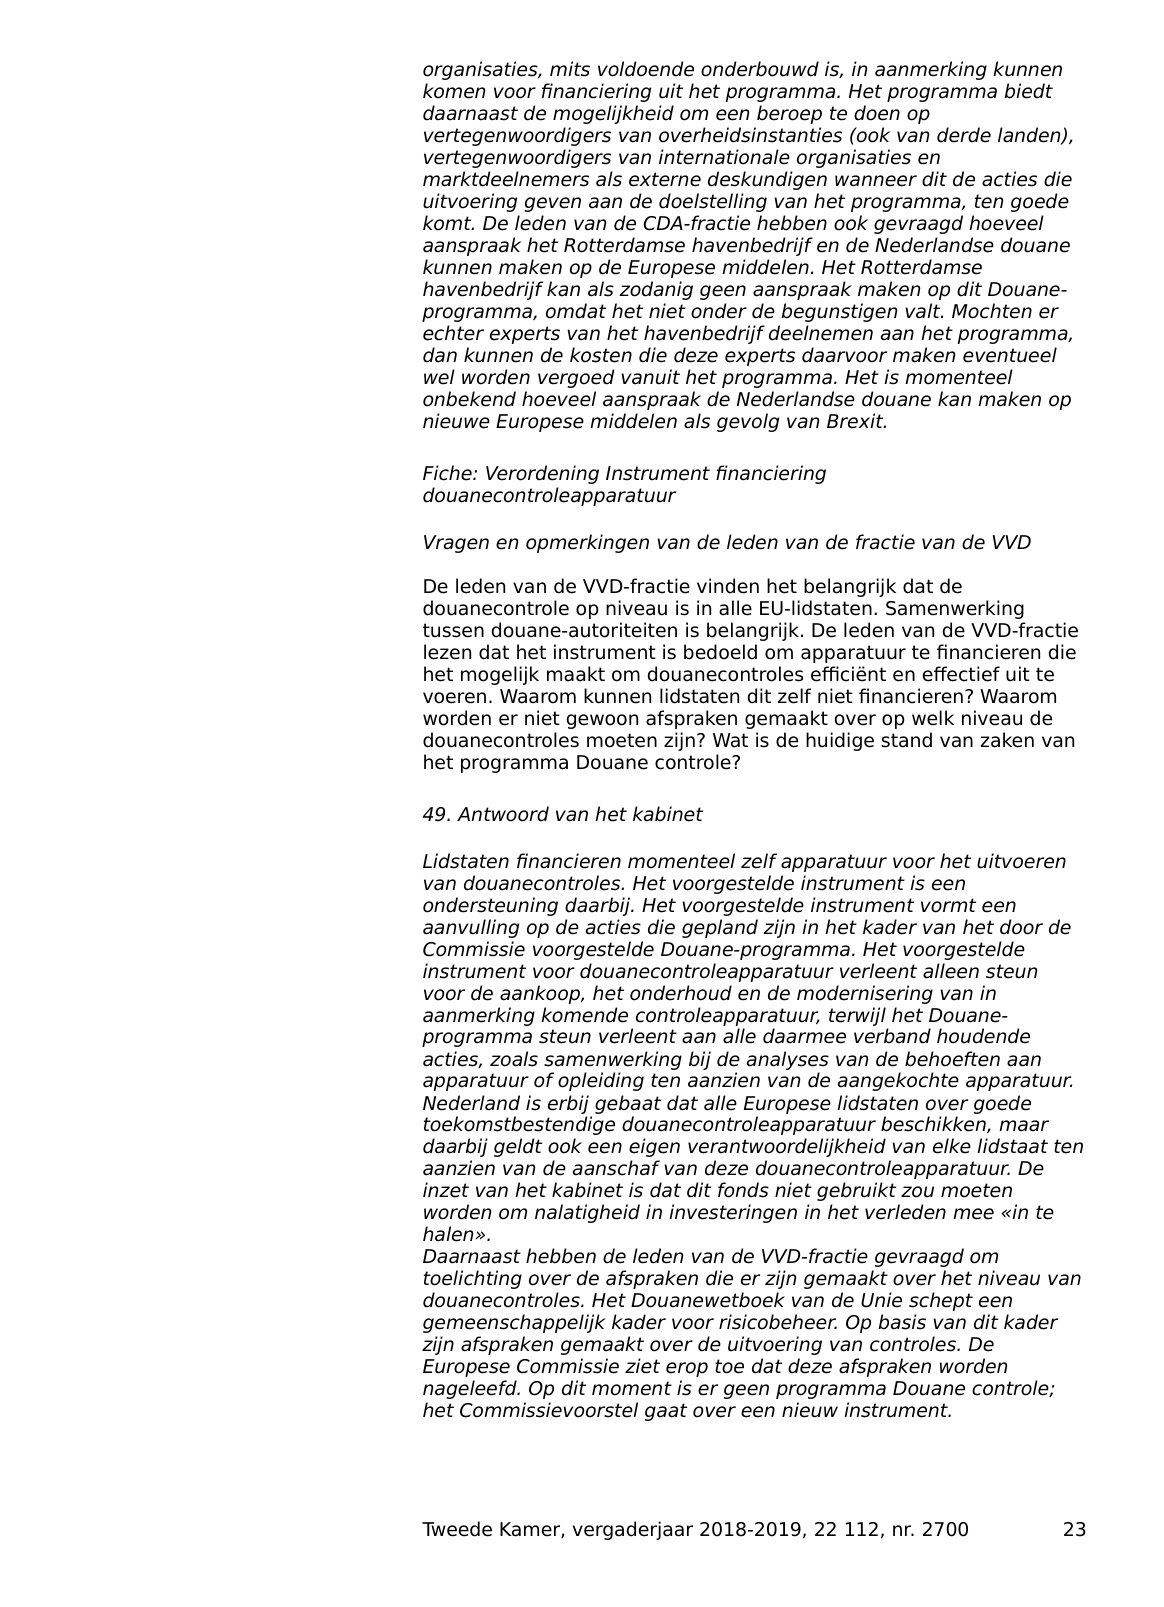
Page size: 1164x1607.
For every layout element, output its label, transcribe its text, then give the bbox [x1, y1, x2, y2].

text organisaties, mits voldoende onderbouwd is, in aanmerking kunnen komen voor financiering uit het programma. Het programma biedt daarnaast de mogelijkheid om een beroep te doen op vertegenwoordigers van overheidsinstanties (ook van derde landen), vertegenwoordigers van internationale organisaties en marktdeelnemers als externe deskundigen wanneer dit de acties die uitvoering geven aan de doelstelling van het programma, ten goede komt. De leden van de CDA-fractie hebben ook gevraagd hoeveel aanspraak het Rotterdamse havenbedrijf en de Nederlandse douane kunnen maken op de Europese middelen. Het Rotterdamse havenbedrijf kan als zodanig geen aanspraak maken op dit Douane-programma, omdat het niet onder de begunstigen valt. Mochten er echter experts van het havenbedrijf deelnemen aan het programma, dan kunnen de kosten die deze experts daarvoor maken eventueel wel worden vergoed vanuit het programma. Het is momenteel onbekend hoeveel aanspraak de Nederlandse douane kan maken op nieuwe Europese middelen als gevolg van Brexit. [422, 59, 1087, 433]
subtitle Vragen en opmerkingen van de leden van de fractie van de VVD [422, 532, 1087, 554]
text Daarnaast hebben de leden van de VVD-fractie gevraagd om toelichting over de afspraken die er zijn gemaakt over het niveau van douanecontroles. Het Douanewetboek van de Unie schept een gemeenschappelijk kader voor risicobeheer. Op basis van dit kader zijn afspraken gemaakt over de uitvoering van controles. De Europese Commissie ziet erop toe dat deze afspraken worden nageleefd. Op dit moment is er geen programma Douane controle; het Commissievoorstel gaat over een nieuw instrument. [422, 1246, 1087, 1422]
subtitle 49. Antwoord van het kabinet [422, 804, 1087, 826]
subtitle Fiche: Verordening Instrument financiering douanecontroleapparatuur [422, 463, 1087, 507]
text Lidstaten financieren momenteel zelf apparatuur voor het uitvoeren van douanecontroles. Het voorgestelde instrument is een ondersteuning daarbij. Het voorgestelde instrument vormt een aanvulling op de acties die gepland zijn in het kader van het door de Commissie voorgestelde Douane-programma. Het voorgestelde instrument voor douanecontroleapparatuur verleent alleen steun voor de aankoop, het onderhoud en de modernisering van in aanmerking komende controleapparatuur, terwijl het Douane-programma steun verleent aan alle daarmee verband houdende acties, zoals samenwerking bij de analyses van de behoeften aan apparatuur of opleiding ten aanzien van de aangekochte apparatuur. Nederland is erbij gebaat dat alle Europese lidstaten over goede toekomstbestendige douanecontroleapparatuur beschikken, maar daarbij geldt ook een eigen verantwoordelijkheid van elke lidstaat ten aanzien van de aanschaf van deze douanecontroleapparatuur. De inzet van het kabinet is dat dit fonds niet gebruikt zou moeten worden om nalatigheid in investeringen in het verleden mee «in te halen». [422, 851, 1087, 1246]
text De leden van de VVD-fractie vinden het belangrijk dat de douanecontrole op niveau is in alle EU-lidstaten. Samenwerking tussen douane-autoriteiten is belangrijk. De leden van de VVD-fractie lezen dat het instrument is bedoeld om apparatuur te financieren die het mogelijk maakt om douanecontroles efficiënt en effectief uit te voeren. Waarom kunnen lidstaten dit zelf niet financieren? Waarom worden er niet gewoon afspraken gemaakt over op welk niveau de douanecontroles moeten zijn? Wat is de huidige stand van zaken van het programma Douane controle? [422, 576, 1087, 774]
